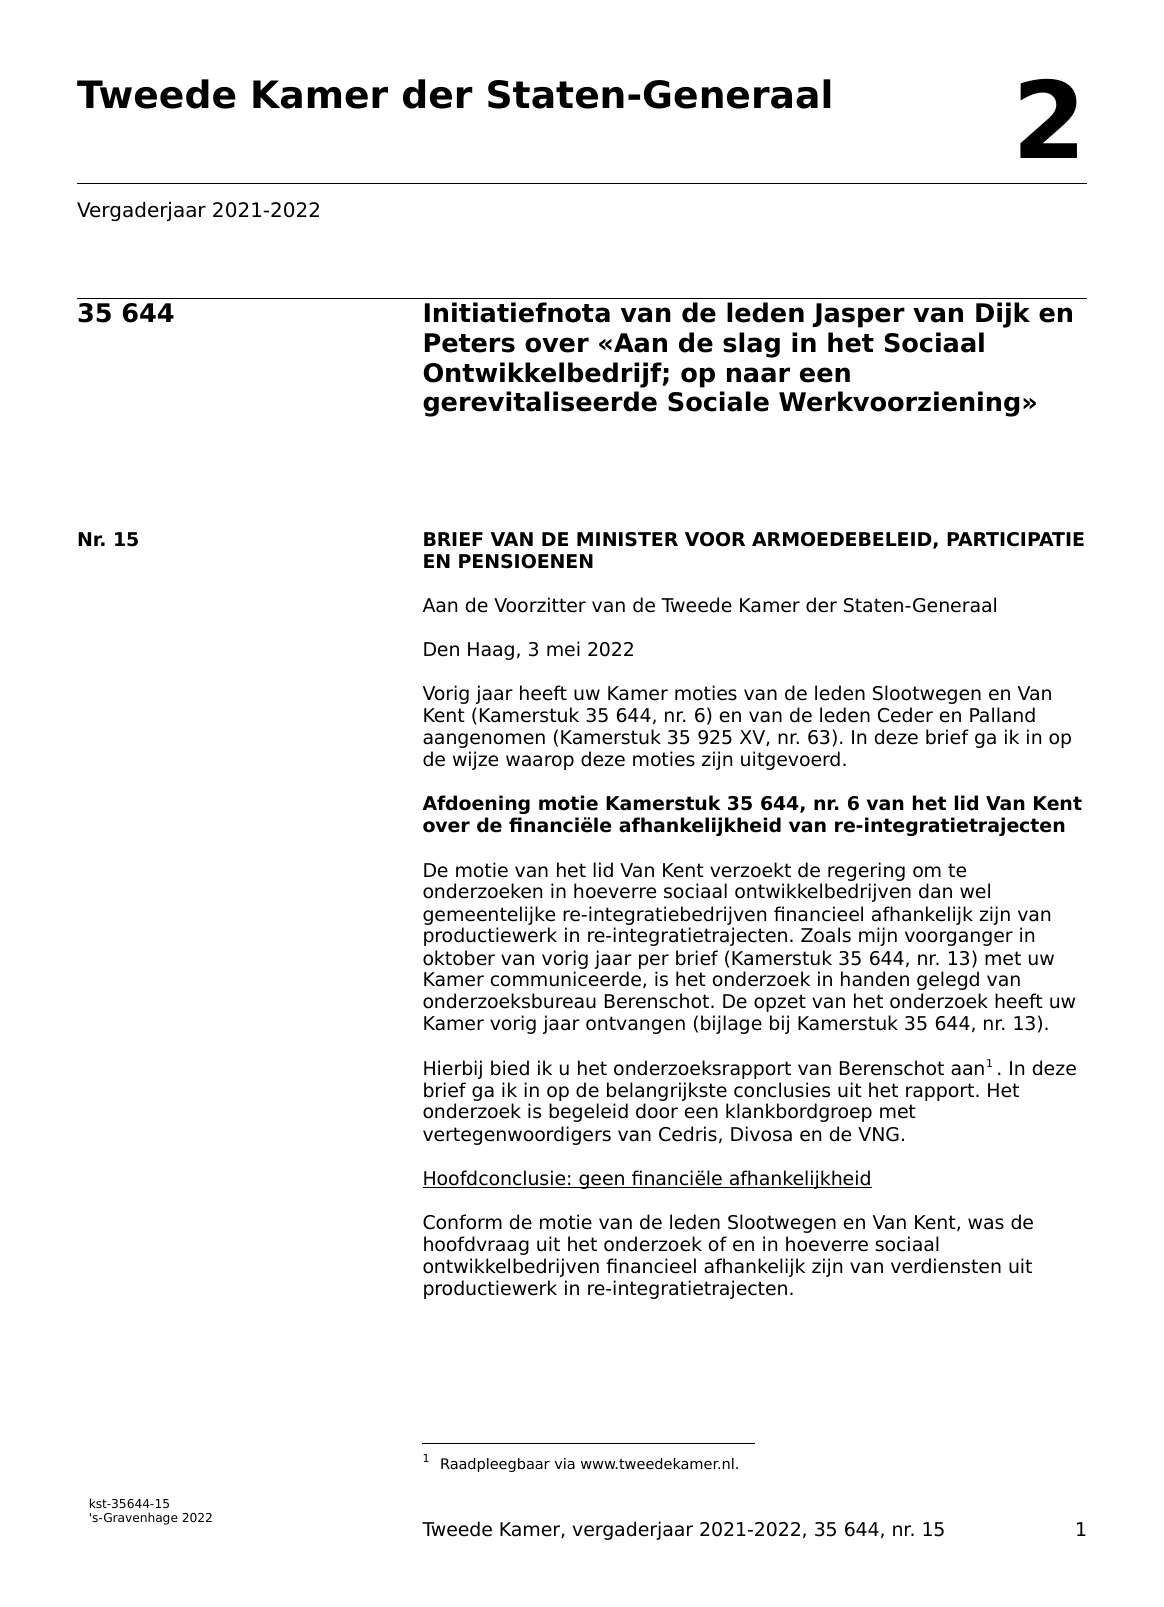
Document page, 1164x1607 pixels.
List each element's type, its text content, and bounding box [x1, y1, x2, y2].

text 's-Gravenhage 2022 [88, 1511, 323, 1525]
text kst-35644-15 [88, 1497, 323, 1511]
text Aan de Voorzitter van de Tweede Kamer der Staten-Generaal [422, 595, 1087, 617]
table_header Tweede Kamer der Staten-Generaal [77, 59, 886, 183]
text Conform de motie van de leden Slootwegen en Van Kent, was de hoofdvraag uit het onderzoek of en in hoeverre sociaal ontwikkelbedrijven financieel afhankelijk zijn van verdiensten uit productiewerk in re-integratietrajecten. [422, 1212, 1087, 1300]
text Vorig jaar heeft uw Kamer moties van de leden Slootwegen en Van Kent (Kamerstuk 35 644, nr. 6) en van de leden Ceder en Palland aangenomen (Kamerstuk 35 925 XV, nr. 63). In deze brief ga ik in op de wijze waarop deze moties zijn uitgevoerd. [422, 683, 1087, 771]
subtitle Nr. 15 BRIEF VAN DE MINISTER VOOR ARMOEDEBELEID, PARTICIPATIE EN PENSIOENEN [77, 529, 1087, 573]
text Hierbij bied ik u het onderzoeksrapport van Berenschot aan. In deze brief ga ik in op de belangrijkste conclusies uit het rapport. Het onderzoek is begeleid door een klankbordgroep met vertegenwoordigers van Cedris, Divosa en de VNG. [422, 1057, 1087, 1145]
subtitle Afdoening motie Kamerstuk 35 644, nr. 6 van het lid Van Kent over de financiële afhankelijkheid van re-integratietrajecten [422, 793, 1087, 837]
subtitle 35 644 Initiatiefnota van de leden Jasper van Dijk en Peters over «Aan de slag in het Sociaal Ontwikkelbedrijf; op naar een gerevitaliseerde Sociale Werkvoorziening» [77, 299, 1087, 418]
subtitle Hoofdconclusie: geen financiële afhankelijkheid [422, 1168, 1087, 1189]
text Den Haag, 3 mei 2022 [422, 639, 1087, 661]
table_cell Vergaderjaar 2021-2022 [77, 184, 1087, 298]
table_header 2 [886, 59, 1087, 183]
text Raadpleegbaar via www.tweedekamer.nl. [422, 1452, 1087, 1474]
text De motie van het lid Van Kent verzoekt de regering om te onderzoeken in hoeverre sociaal ontwikkelbedrijven dan wel gemeentelijke re-integratiebedrijven financieel afhankelijk zijn van productiewerk in re-integratietrajecten. Zoals mijn voorganger in oktober van vorig jaar per brief (Kamerstuk 35 644, nr. 13) met uw Kamer communiceerde, is het onderzoek in handen gelegd van onderzoeksbureau Berenschot. De opzet van het onderzoek heeft uw Kamer vorig jaar ontvangen (bijlage bij Kamerstuk 35 644, nr. 13). [422, 859, 1087, 1035]
